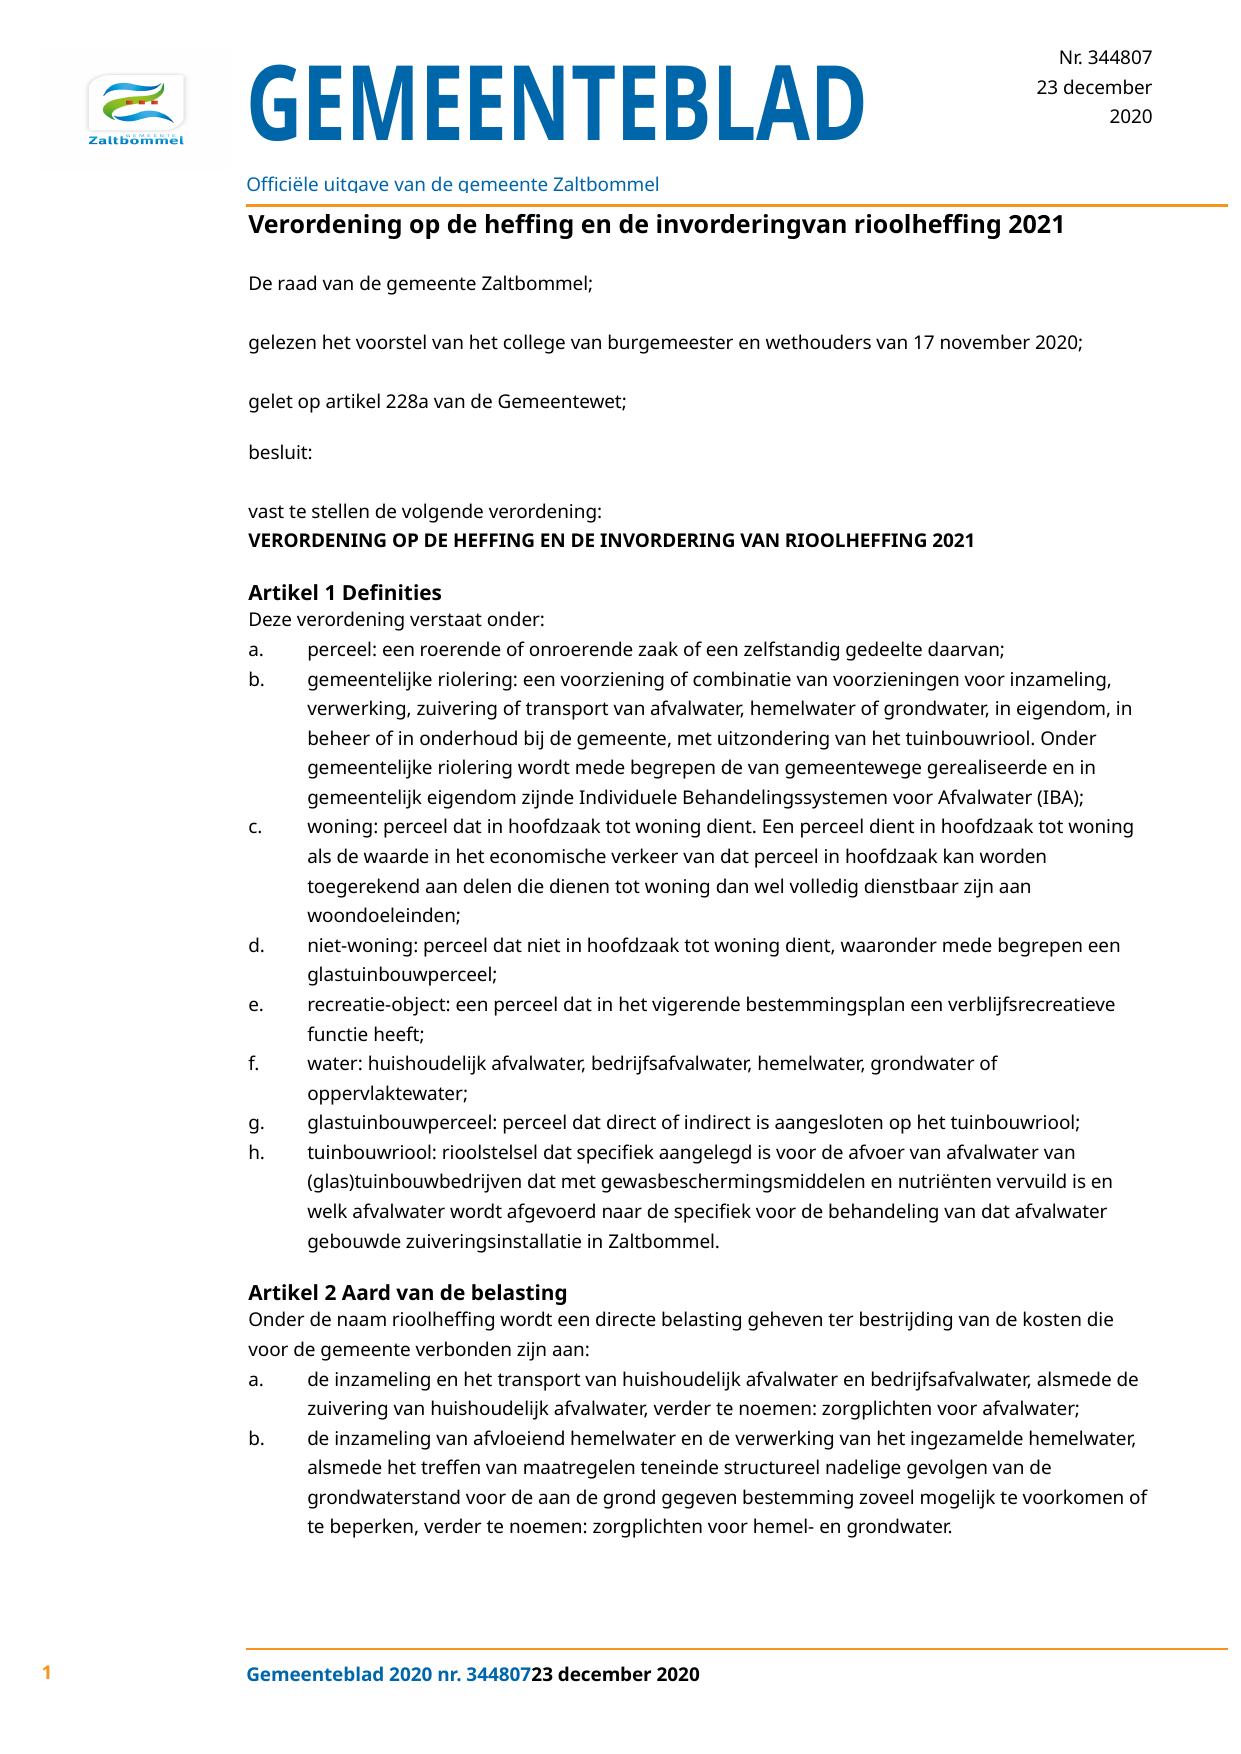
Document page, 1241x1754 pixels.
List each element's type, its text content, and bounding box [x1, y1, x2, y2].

text Artikel 1 Definities [248, 578, 1152, 607]
list niet-woning: perceel dat niet in hoofdzaak tot woning dient, waaronder mede begrepen een glastuinbouwperceel; [248, 932, 1152, 987]
text Onder de naam rioolheffing wordt een directe belasting geheven ter bestrijding van de kosten die voor de gemeente verbonden zijn aan: [248, 1307, 1152, 1362]
text VERORDENING OP DE HEFFING EN DE INVORDERING VAN RIOOLHEFFING 2021 [248, 528, 1152, 553]
text Deze verordening verstaat onder: [248, 607, 1152, 632]
list water: huishoudelijk afvalwater, bedrijfsafvalwater, hemelwater, grondwater of oppervlaktewater; [248, 1050, 1152, 1106]
list de inzameling en het transport van huishoudelijk afvalwater en bedrijfsafvalwater, alsmede de zuivering van huishoudelijk afvalwater, verder te noemen: zorgplichten voor afvalwater; [248, 1366, 1152, 1421]
text vast te stellen de volgende verordening: [248, 498, 1152, 524]
picture [41, 47, 231, 172]
list tuinbouwriool: rioolstelsel dat specifiek aangelegd is voor de afvoer van afvalwater van (glas)tuinbouwbedrijven dat met gewasbeschermingsmiddelen en nutriënten vervuild is en welk afvalwater wordt afgevoerd naar de specifiek voor de behandeling van dat afvalwater gebouwde zuiveringsinstallatie in Zaltbommel. [248, 1139, 1152, 1253]
list perceel: een roerende of onroerende zaak of een zelfstandig gedeelte daarvan; [248, 636, 1152, 662]
list gemeentelijke riolering: een voorziening of combinatie van voorzieningen voor inzameling, verwerking, zuivering of transport van afvalwater, hemelwater of grondwater, in eigendom, in beheer of in onderhoud bij de gemeente, met uitzondering van het tuinbouwriool. Onder gemeentelijke riolering wordt mede begrepen de van gemeentewege gerealiseerde en in gemeentelijk eigendom zijnde Individuele Behandelingssystemen voor Afvalwater (IBA); [248, 666, 1152, 810]
text gelet op artikel 228a van de Gemeentewet; [248, 389, 1152, 414]
text gelezen het voorstel van het college van burgemeester en wethouders van 17 november 2020; [248, 329, 1152, 355]
list woning: perceel dat in hoofdzaak tot woning dient. Een perceel dient in hoofdzaak tot woning als de waarde in het economische verkeer van dat perceel in hoofdzaak kan worden toegerekend aan delen die dienen tot woning dan wel volledig dienstbaar zijn aan woondoeleinden; [248, 814, 1152, 928]
list recreatie-object: een perceel dat in het vigerende bestemmingsplan een verblijfsrecreatieve functie heeft; [248, 991, 1152, 1046]
list de inzameling van afvloeiend hemelwater en de verwerking van het ingezamelde hemelwater, alsmede het treffen van maatregelen teneinde structureel nadelige gevolgen van de grondwaterstand voor de aan de grond gegeven bestemming zoveel mogelijk te voorkomen of te beperken, verder te noemen: zorgplichten voor hemel- en grondwater. [248, 1425, 1152, 1539]
text Artikel 2 Aard van de belasting [248, 1278, 1152, 1307]
text De raad van de gemeente Zaltbommel; [248, 270, 1152, 296]
text Verordening op de heffing en de invorderingvan rioolheffing 2021 [248, 207, 1152, 241]
text besluit: [248, 439, 1152, 465]
list glastuinbouwperceel: perceel dat direct of indirect is aangesloten op het tuinbouwriool; [248, 1109, 1152, 1135]
